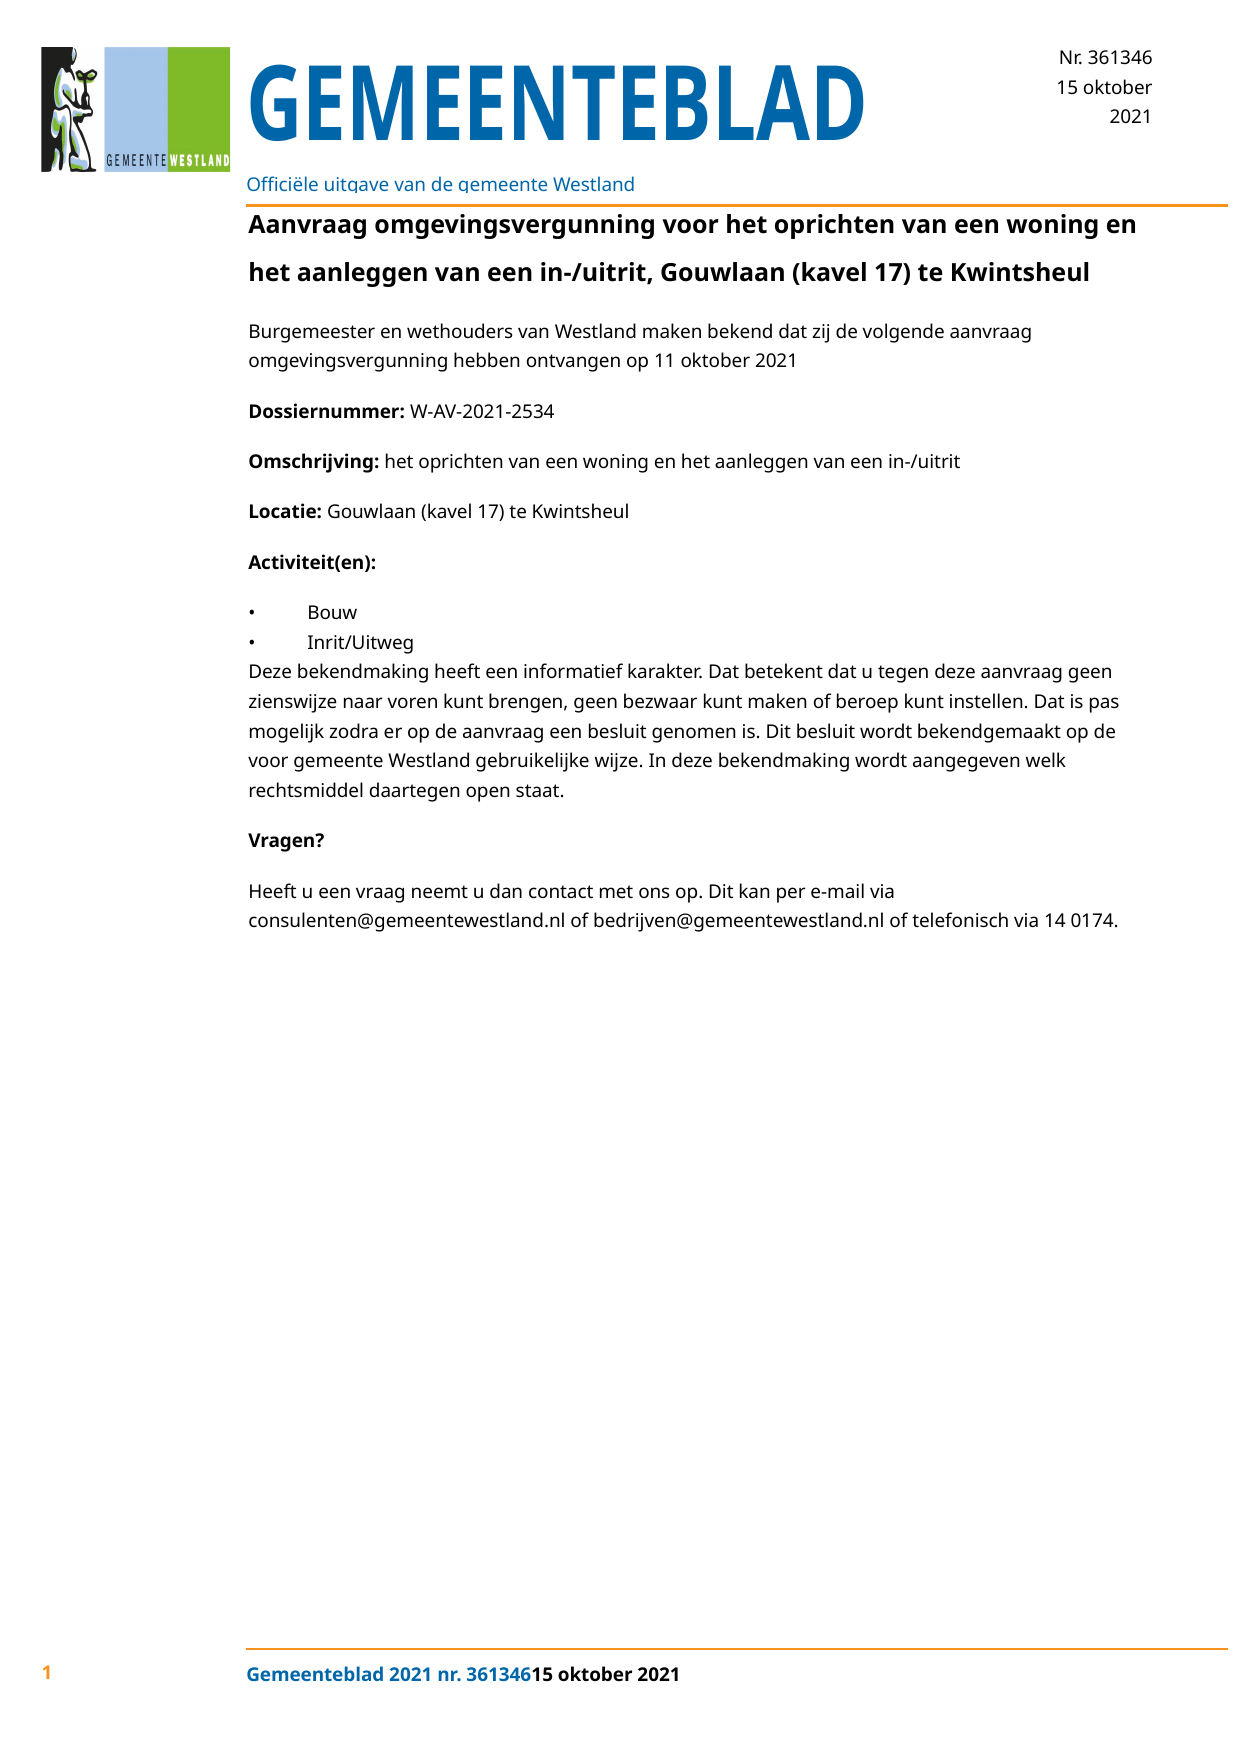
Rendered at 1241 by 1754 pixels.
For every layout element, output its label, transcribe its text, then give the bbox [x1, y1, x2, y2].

text Heeft u een vraag neemt u dan contact met ons op. Dit kan per e-mail via consulenten@gemeentewestland.nl of bedrijven@gemeentewestland.nl of telefonisch via 14 0174. [248, 878, 1152, 933]
text Vragen? [248, 827, 1152, 853]
text Burgemeester en wethouders van Westland maken bekend dat zij de volgende aanvraag omgevingsvergunning hebben ontvangen op 11 oktober 2021 [248, 318, 1152, 373]
list Bouw [248, 599, 1152, 625]
text Deze bekendmaking heeft een informatief karakter. Dat betekent dat u tegen deze aanvraag geen zienswijze naar voren kunt brengen, geen bezwaar kunt maken of beroep kunt instellen. Dat is pas mogelijk zodra er op de aanvraag een besluit genomen is. Dit besluit wordt bekendgemaakt op de voor gemeente Westland gebruikelijke wijze. In deze bekendmaking wordt aangegeven welk rechtsmiddel daartegen open staat. [248, 659, 1152, 803]
text Locatie: Gouwlaan (kavel 17) te Kwintsheul [248, 499, 1152, 524]
text Dossiernummer: W-AV-2021-2534 [248, 398, 1152, 424]
text Aanvraag omgevingsvergunning voor het oprichten van een woning en het aanleggen van een in-/uitrit, Gouwlaan (kavel 17) te Kwintsheul [248, 207, 1152, 288]
list Inrit/Uitweg [248, 629, 1152, 655]
text Omschrijving: het oprichten van een woning en het aanleggen van een in-/uitrit [248, 448, 1152, 474]
picture [41, 47, 231, 172]
text Activiteit(en): [248, 549, 1152, 575]
